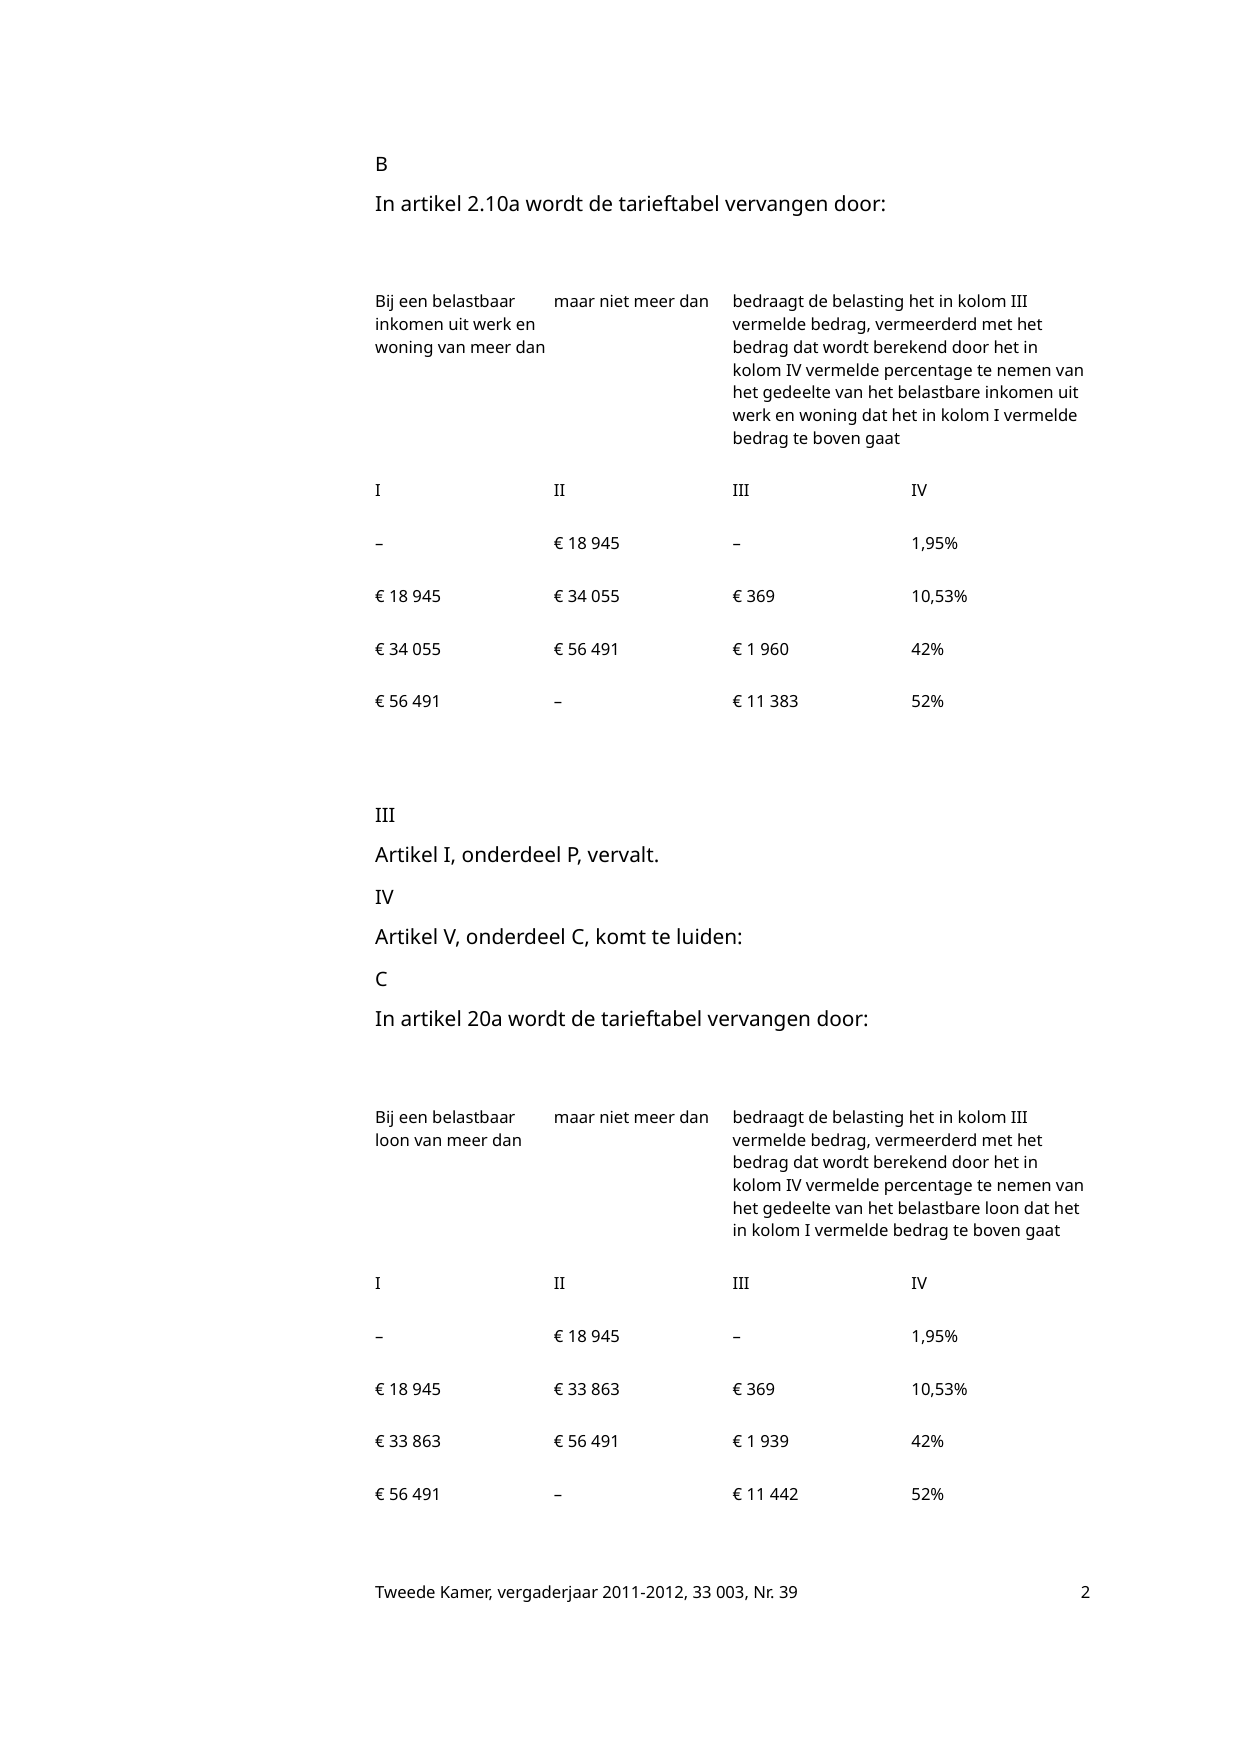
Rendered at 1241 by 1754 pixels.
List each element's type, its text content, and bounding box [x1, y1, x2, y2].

table_cell € 1 960 [733, 637, 911, 690]
table_cell – [733, 1325, 911, 1377]
table_cell € 33 863 [554, 1377, 732, 1430]
table_cell 10,53% [911, 1377, 1090, 1430]
table_cell 42% [911, 637, 1090, 690]
table_cell I [375, 479, 554, 532]
text Artikel V, onderdeel C, komt te luiden: [375, 922, 1090, 950]
table_cell € 56 491 [375, 1483, 554, 1535]
table_cell 1,95% [911, 532, 1090, 584]
table_cell € 56 491 [554, 1430, 732, 1483]
table_cell € 33 863 [375, 1430, 554, 1483]
text In artikel 20a wordt de tarieftabel vervangen door: [375, 1004, 1090, 1033]
table_cell € 18 945 [554, 532, 732, 584]
table_cell € 34 055 [375, 637, 554, 690]
table_cell II [554, 479, 732, 532]
table_cell 42% [911, 1430, 1090, 1483]
table_cell – [554, 690, 732, 743]
table_cell € 56 491 [554, 637, 732, 690]
table_header maar niet meer dan [554, 290, 732, 479]
text In artikel 2.10a wordt de tarieftabel vervangen door: [375, 189, 1090, 217]
text III [375, 801, 1090, 828]
table_cell 10,53% [911, 585, 1090, 637]
table_cell 52% [911, 690, 1090, 743]
table_cell IV [911, 1272, 1090, 1324]
table_cell € 18 945 [375, 585, 554, 637]
table_header Bij een belastbaar loon van meer dan [375, 1106, 554, 1272]
text IV [375, 883, 1090, 910]
table_cell € 369 [733, 585, 911, 637]
table_header Bij een belastbaar inkomen uit werk en woning van meer dan [375, 290, 554, 479]
table_cell III [733, 1272, 911, 1324]
table_cell IV [911, 479, 1090, 532]
table_cell € 11 442 [733, 1483, 911, 1535]
table_cell – [375, 532, 554, 584]
table_cell – [554, 1483, 732, 1535]
table_cell € 56 491 [375, 690, 554, 743]
table_cell – [375, 1325, 554, 1377]
table_header maar niet meer dan [554, 1106, 732, 1272]
table_cell 1,95% [911, 1325, 1090, 1377]
table_cell € 18 945 [375, 1377, 554, 1430]
table_cell I [375, 1272, 554, 1324]
table_cell € 11 383 [733, 690, 911, 743]
text B [375, 150, 1090, 177]
table_header bedraagt de belasting het in kolom III vermelde bedrag, vermeerderd met het bedrag dat wordt berekend door het in kolom IV vermelde percentage te nemen van het gedeelte van het belastbare inkomen uit werk en woning dat het in kolom I vermelde bedrag te boven gaat [733, 290, 1090, 479]
text C [375, 965, 1090, 992]
table_cell II [554, 1272, 732, 1324]
table_cell € 18 945 [554, 1325, 732, 1377]
table_cell – [733, 532, 911, 584]
table_cell € 34 055 [554, 585, 732, 637]
table_cell III [733, 479, 911, 532]
table_header bedraagt de belasting het in kolom III vermelde bedrag, vermeerderd met het bedrag dat wordt berekend door het in kolom IV vermelde percentage te nemen van het gedeelte van het belastbare loon dat het in kolom I vermelde bedrag te boven gaat [733, 1106, 1090, 1272]
table_cell € 1 939 [733, 1430, 911, 1483]
table_cell 52% [911, 1483, 1090, 1535]
table_cell € 369 [733, 1377, 911, 1430]
text Artikel I, onderdeel P, vervalt. [375, 840, 1090, 868]
